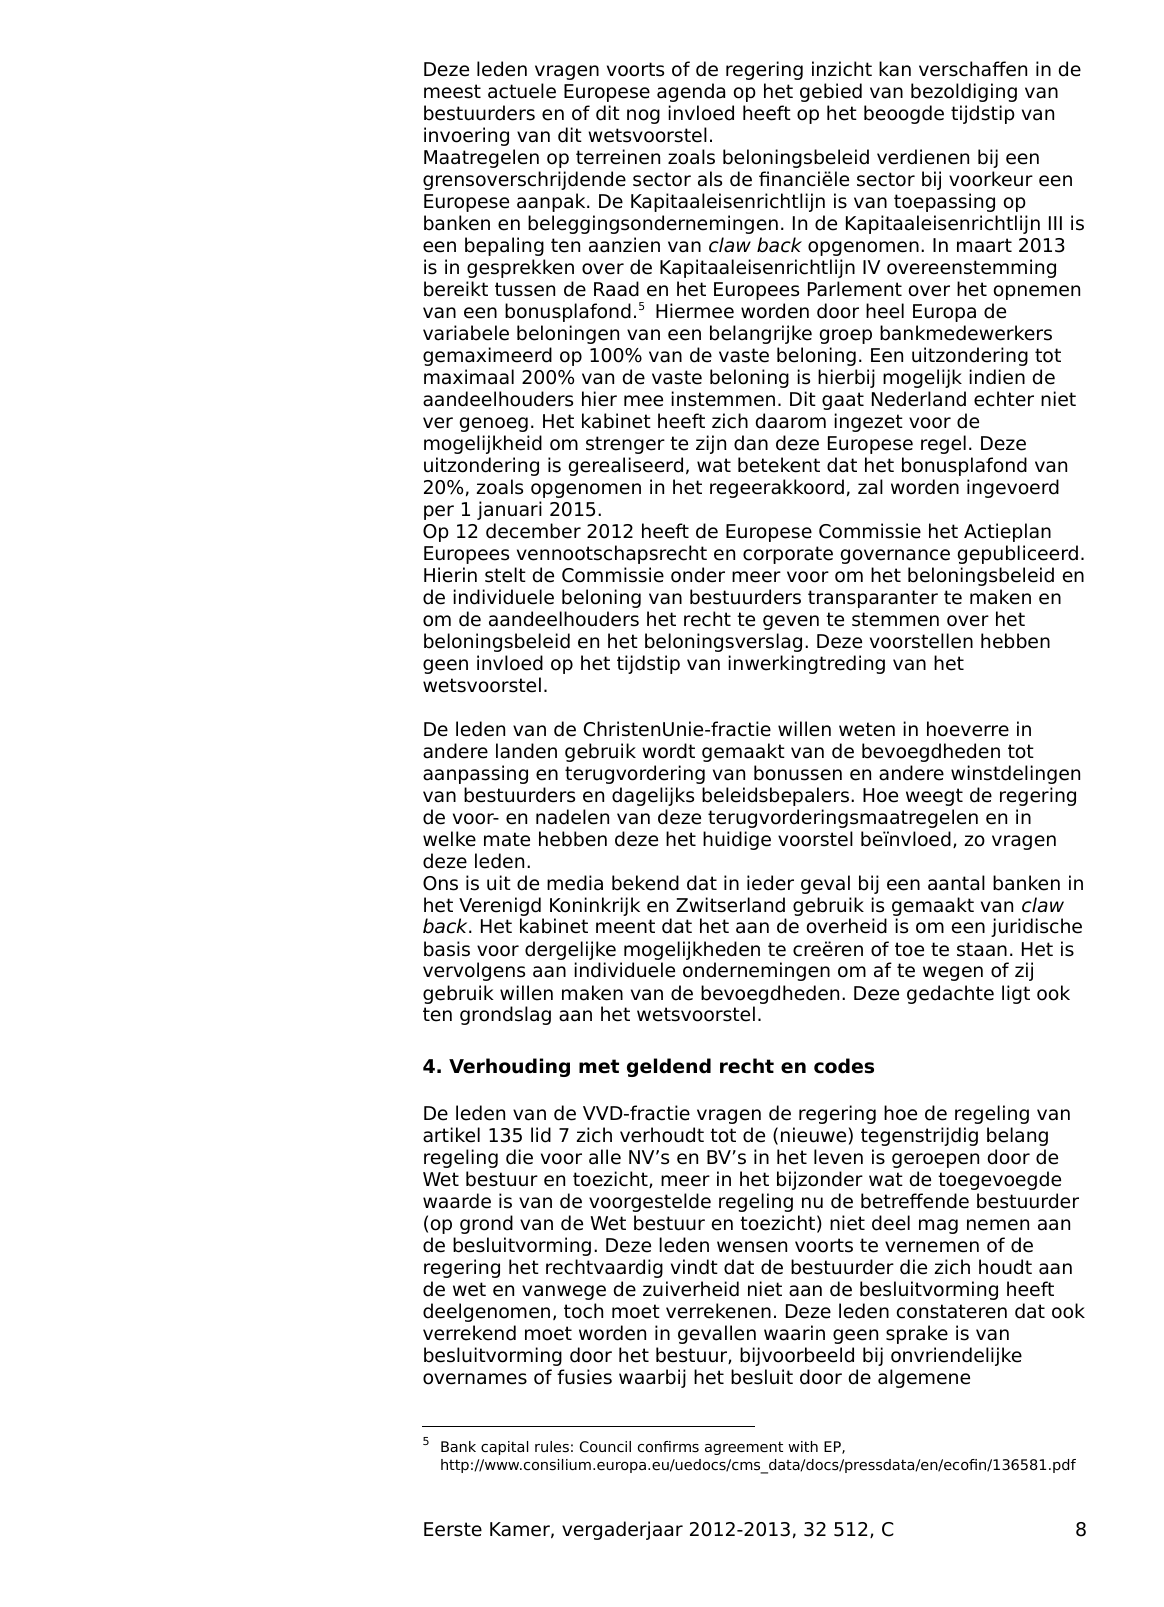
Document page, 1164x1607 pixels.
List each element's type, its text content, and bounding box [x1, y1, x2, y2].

text Deze leden vragen voorts of de regering inzicht kan verschaffen in de meest actuele Europese agenda op het gebied van bezoldiging van bestuurders en of dit nog invloed heeft op het beoogde tijdstip van invoering van dit wetsvoorstel. [422, 59, 1087, 147]
text Maatregelen op terreinen zoals beloningsbeleid verdienen bij een grensoverschrijdende sector als de financiële sector bij voorkeur een Europese aanpak. De Kapitaaleisenrichtlijn is van toepassing op banken en beleggingsondernemingen. In de Kapitaaleisenrichtlijn III is een bepaling ten aanzien van claw back opgenomen. In maart 2013 is in gesprekken over de Kapitaaleisenrichtlijn IV overeenstemming bereikt tussen de Raad en het Europees Parlement over het opnemen van een bonusplafond. Hiermee worden door heel Europa de variabele beloningen van een belangrijke groep bankmedewerkers gemaximeerd op 100% van de vaste beloning. Een uitzondering tot maximaal 200% van de vaste beloning is hierbij mogelijk indien de aandeelhouders hier mee instemmen. Dit gaat Nederland echter niet ver genoeg. Het kabinet heeft zich daarom ingezet voor de mogelijkheid om strenger te zijn dan deze Europese regel. Deze uitzondering is gerealiseerd, wat betekent dat het bonusplafond van 20%, zoals opgenomen in het regeerakkoord, zal worden ingevoerd per 1 januari 2015. [422, 147, 1087, 521]
text De leden van de ChristenUnie-fractie willen weten in hoeverre in andere landen gebruik wordt gemaakt van de bevoegdheden tot aanpassing en terugvordering van bonussen en andere winstdelingen van bestuurders en dagelijks beleidsbepalers. Hoe weegt de regering de voor- en nadelen van deze terugvorderingsmaatregelen en in welke mate hebben deze het huidige voorstel beïnvloed, zo vragen deze leden. [422, 719, 1087, 872]
text Bank capital rules: Council confirms agreement with EP, http://www.consilium.europa.eu/uedocs/cms_data/docs/pressdata/en/ecofin/136581.pdf [422, 1435, 1087, 1474]
subtitle 4. Verhouding met geldend recht en codes [422, 1056, 1087, 1078]
text De leden van de VVD-fractie vragen de regering hoe de regeling van artikel 135 lid 7 zich verhoudt tot de (nieuwe) tegenstrijdig belang regeling die voor alle NV’s en BV’s in het leven is geroepen door de Wet bestuur en toezicht, meer in het bijzonder wat de toegevoegde waarde is van de voorgestelde regeling nu de betreffende bestuurder (op grond van de Wet bestuur en toezicht) niet deel mag nemen aan de besluitvorming. Deze leden wensen voorts te vernemen of de regering het rechtvaardig vindt dat de bestuurder die zich houdt aan de wet en vanwege de zuiverheid niet aan de besluitvorming heeft deelgenomen, toch moet verrekenen. Deze leden constateren dat ook verrekend moet worden in gevallen waarin geen sprake is van besluitvorming door het bestuur, bijvoorbeeld bij onvriendelijke overnames of fusies waarbij het besluit door de algemene [422, 1103, 1087, 1389]
text Ons is uit de media bekend dat in ieder geval bij een aantal banken in het Verenigd Koninkrijk en Zwitserland gebruik is gemaakt van claw back. Het kabinet meent dat het aan de overheid is om een juridische basis voor dergelijke mogelijkheden te creëren of toe te staan. Het is vervolgens aan individuele ondernemingen om af te wegen of zij gebruik willen maken van de bevoegdheden. Deze gedachte ligt ook ten grondslag aan het wetsvoorstel. [422, 872, 1087, 1026]
text Op 12 december 2012 heeft de Europese Commissie het Actieplan Europees vennootschapsrecht en corporate governance gepubliceerd. Hierin stelt de Commissie onder meer voor om het beloningsbeleid en de individuele beloning van bestuurders transparanter te maken en om de aandeelhouders het recht te geven te stemmen over het beloningsbeleid en het beloningsverslag. Deze voorstellen hebben geen invloed op het tijdstip van inwerkingtreding van het wetsvoorstel. [422, 521, 1087, 696]
